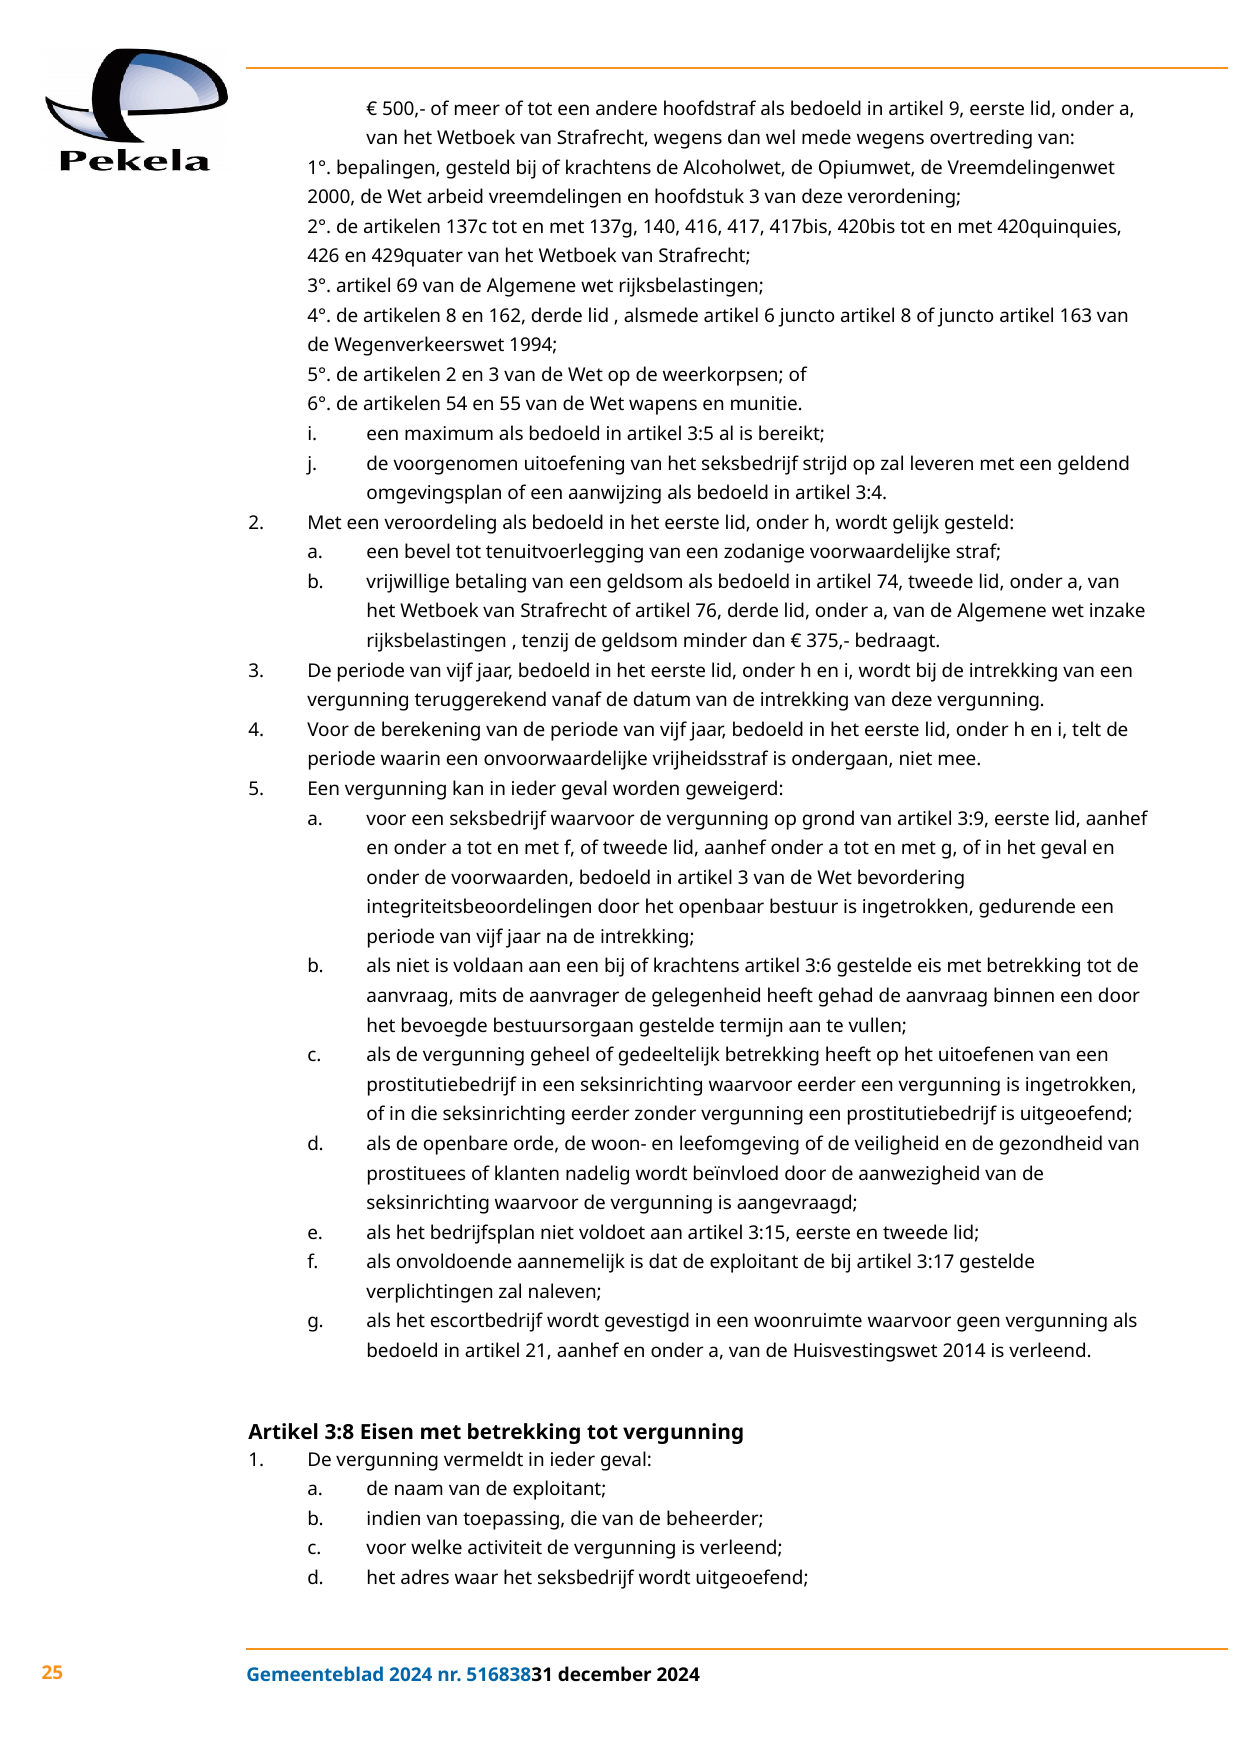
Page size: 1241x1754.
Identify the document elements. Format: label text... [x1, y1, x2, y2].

list 6°. de artikelen 54 en 55 van de Wet wapens en munitie. [248, 391, 1152, 416]
list als onvoldoende aannemelijk is dat de exploitant de bij artikel 3:17 gestelde verplichtingen zal naleven; [307, 1248, 1152, 1304]
list 1°. bepalingen, gesteld bij of krachtens de Alcoholwet, de Opiumwet, de Vreemdelingenwet 2000, de Wet arbeid vreemdelingen en hoofdstuk 3 van deze verordening; [248, 154, 1152, 209]
list 4°. de artikelen 8 en 162, derde lid , alsmede artikel 6 juncto artikel 8 of juncto artikel 163 van de Wegenverkeerswet 1994; [248, 302, 1152, 357]
list 5°. de artikelen 2 en 3 van de Wet op de weerkorpsen; of [248, 361, 1152, 387]
list de voorgenomen uitoefening van het seksbedrijf strijd op zal leveren met een geldend omgevingsplan of een aanwijzing als bedoeld in artikel 3:4. [307, 450, 1152, 505]
picture [41, 47, 231, 172]
list Met een veroordeling als bedoeld in het eerste lid, onder h, wordt gelijk gesteld: [248, 509, 1152, 535]
list een bevel tot tenuitvoerlegging van een zodanige voorwaardelijke straf; [307, 538, 1152, 564]
list Voor de berekening van de periode van vijf jaar, bedoeld in het eerste lid, onder h en i, telt de periode waarin een onvoorwaardelijke vrijheidsstraf is ondergaan, niet mee. [248, 716, 1152, 771]
list 2°. de artikelen 137c tot en met 137g, 140, 416, 417, 417bis, 420bis tot en met 420quinquies, 426 en 429quater van het Wetboek van Strafrecht; [248, 213, 1152, 268]
list De vergunning vermeldt in ieder geval: [248, 1446, 1152, 1471]
text Artikel 3:8 Eisen met betrekking tot vergunning [248, 1417, 1152, 1446]
list als niet is voldaan aan een bij of krachtens artikel 3:6 gestelde eis met betrekking tot de aanvraag, mits de aanvrager de gelegenheid heeft gehad de aanvraag binnen een door het bevoegde bestuursorgaan gestelde termijn aan te vullen; [307, 953, 1152, 1038]
list een maximum als bedoeld in artikel 3:5 al is bereikt; [307, 420, 1152, 446]
list het adres waar het seksbedrijf wordt uitgeoefend; [307, 1564, 1152, 1590]
list voor een seksbedrijf waarvoor de vergunning op grond van artikel 3:9, eerste lid, aanhef en onder a tot en met f, of tweede lid, aanhef onder a tot en met g, of in het geval en onder de voorwaarden, bedoeld in artikel 3 van de Wet bevordering integriteitsbeoordelingen door het openbaar bestuur is ingetrokken, gedurende een periode van vijf jaar na de intrekking; [307, 805, 1152, 949]
list als de openbare orde, de woon- en leefomgeving of de veiligheid en de gezondheid van prostituees of klanten nadelig wordt beïnvloed door de aanwezigheid van de seksinrichting waarvoor de vergunning is aangevraagd; [307, 1130, 1152, 1215]
list de naam van de exploitant; [307, 1475, 1152, 1501]
list Een vergunning kan in ieder geval worden geweigerd: [248, 775, 1152, 801]
list € 500,- of meer of tot een andere hoofdstraf als bedoeld in artikel 9, eerste lid, onder a, van het Wetboek van Strafrecht, wegens dan wel mede wegens overtreding van: [307, 95, 1152, 150]
list als de vergunning geheel of gedeeltelijk betrekking heeft op het uitoefenen van een prostitutiebedrijf in een seksinrichting waarvoor eerder een vergunning is ingetrokken, of in die seksinrichting eerder zonder vergunning een prostitutiebedrijf is uitgeoefend; [307, 1041, 1152, 1126]
list als het bedrijfsplan niet voldoet aan artikel 3:15, eerste en tweede lid; [307, 1219, 1152, 1245]
list De periode van vijf jaar, bedoeld in het eerste lid, onder h en i, wordt bij de intrekking van een vergunning teruggerekend vanaf de datum van de intrekking van deze vergunning. [248, 657, 1152, 712]
list voor welke activiteit de vergunning is verleend; [307, 1534, 1152, 1560]
list indien van toepassing, die van de beheerder; [307, 1505, 1152, 1531]
list vrijwillige betaling van een geldsom als bedoeld in artikel 74, tweede lid, onder a, van het Wetboek van Strafrecht of artikel 76, derde lid, onder a, van de Algemene wet inzake rijksbelastingen , tenzij de geldsom minder dan € 375,- bedraagt. [307, 568, 1152, 653]
list 3°. artikel 69 van de Algemene wet rijksbelastingen; [248, 272, 1152, 298]
list als het escortbedrijf wordt gevestigd in een woonruimte waarvoor geen vergunning als bedoeld in artikel 21, aanhef en onder a, van de Huisvestingswet 2014 is verleend. [307, 1308, 1152, 1363]
